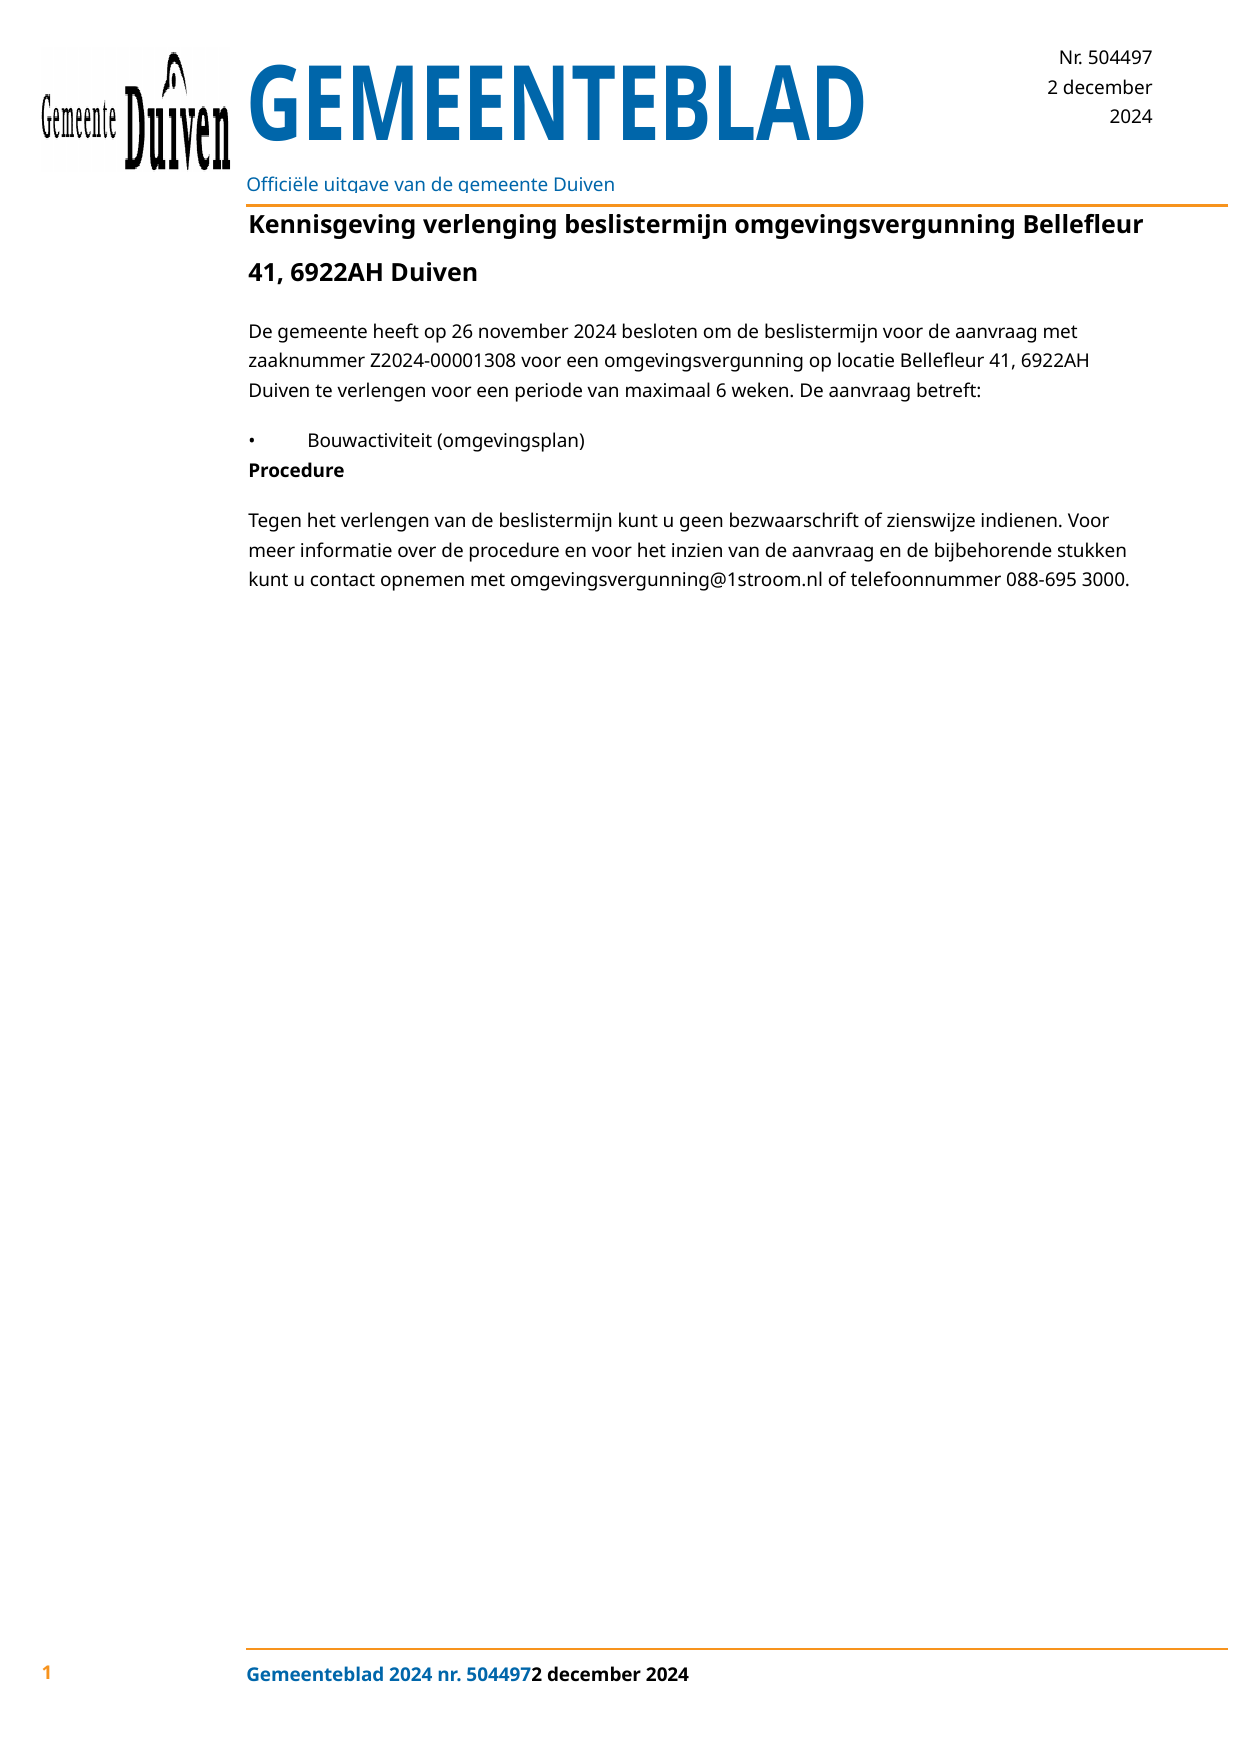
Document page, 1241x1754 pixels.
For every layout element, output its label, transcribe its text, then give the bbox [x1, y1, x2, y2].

picture [41, 47, 231, 172]
text Kennisgeving verlenging beslistermijn omgevingsvergunning Bellefleur 41, 6922AH Duiven [248, 207, 1152, 288]
list Bouwactiviteit (omgevingsplan) [248, 427, 1152, 453]
text De gemeente heeft op 26 november 2024 besloten om de beslistermijn voor de aanvraag met zaaknummer Z2024-00001308 voor een omgevingsvergunning op locatie Bellefleur 41, 6922AH Duiven te verlengen voor een periode van maximaal 6 weken. De aanvraag betreft: [248, 318, 1152, 403]
text Procedure [248, 457, 1152, 483]
text Tegen het verlengen van de beslistermijn kunt u geen bezwaarschrift of zienswijze indienen. Voor meer informatie over de procedure en voor het inzien van de aanvraag en de bijbehorende stukken kunt u contact opnemen met omgevingsvergunning@1stroom.nl of telefoonnummer 088-695 3000. [248, 507, 1152, 592]
